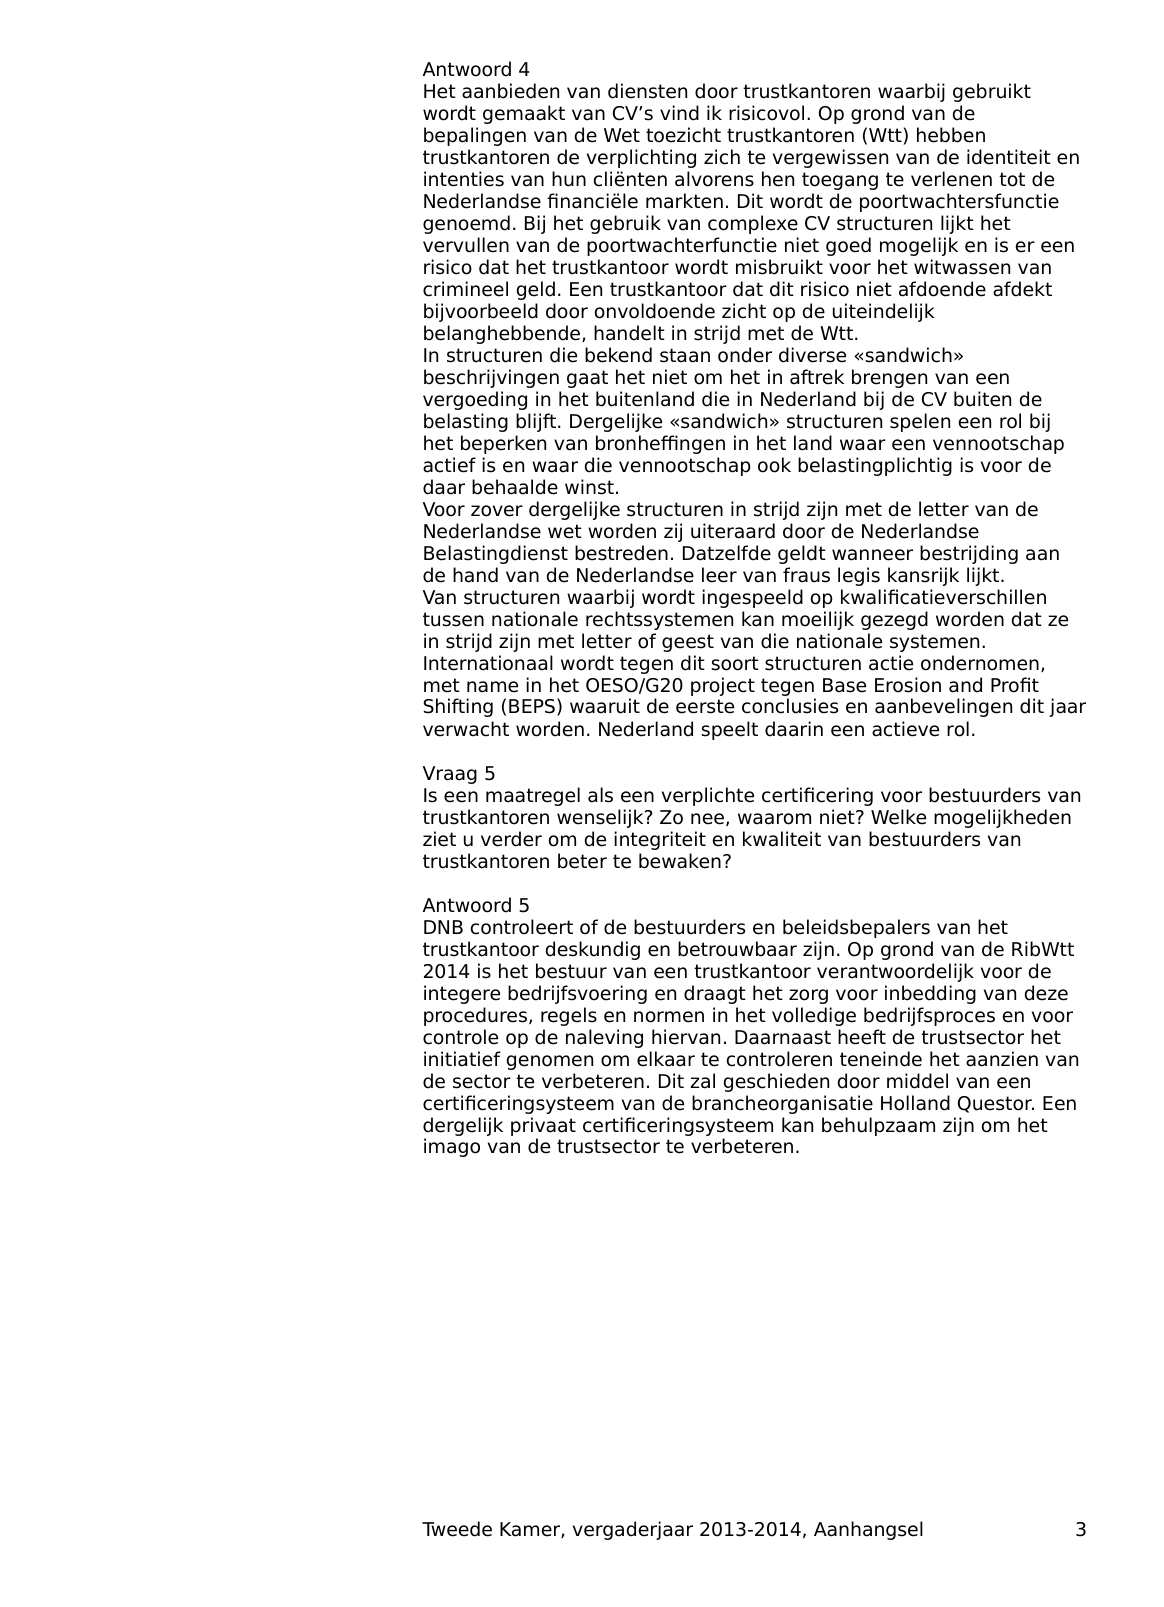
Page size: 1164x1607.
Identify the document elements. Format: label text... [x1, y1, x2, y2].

text DNB controleert of de bestuurders en beleidsbepalers van het trustkantoor deskundig en betrouwbaar zijn. Op grond van de RibWtt 2014 is het bestuur van een trustkantoor verantwoordelijk voor de integere bedrijfsvoering en draagt het zorg voor inbedding van deze procedures, regels en normen in het volledige bedrijfsproces en voor controle op de naleving hiervan. Daarnaast heeft de trustsector het initiatief genomen om elkaar te controleren teneinde het aanzien van de sector te verbeteren. Dit zal geschieden door middel van een certificeringsysteem van de brancheorganisatie Holland Questor. Een dergelijk privaat certificeringsysteem kan behulpzaam zijn om het imago van de trustsector te verbeteren. [422, 917, 1087, 1158]
text Antwoord 4 [422, 59, 1087, 81]
text Het aanbieden van diensten door trustkantoren waarbij gebruikt wordt gemaakt van CV’s vind ik risicovol. Op grond van de bepalingen van de Wet toezicht trustkantoren (Wtt) hebben trustkantoren de verplichting zich te vergewissen van de identiteit en intenties van hun cliënten alvorens hen toegang te verlenen tot de Nederlandse financiële markten. Dit wordt de poortwachtersfunctie genoemd. Bij het gebruik van complexe CV structuren lijkt het vervullen van de poortwachterfunctie niet goed mogelijk en is er een risico dat het trustkantoor wordt misbruikt voor het witwassen van crimineel geld. Een trustkantoor dat dit risico niet afdoende afdekt bijvoorbeeld door onvoldoende zicht op de uiteindelijk belanghebbende, handelt in strijd met de Wtt. [422, 81, 1087, 345]
text Is een maatregel als een verplichte certificering voor bestuurders van trustkantoren wenselijk? Zo nee, waarom niet? Welke mogelijkheden ziet u verder om de integriteit en kwaliteit van bestuurders van trustkantoren beter te bewaken? [422, 784, 1087, 872]
text Van structuren waarbij wordt ingespeeld op kwalificatieverschillen tussen nationale rechtssystemen kan moeilijk gezegd worden dat ze in strijd zijn met letter of geest van die nationale systemen. Internationaal wordt tegen dit soort structuren actie ondernomen, met name in het OESO/G20 project tegen Base Erosion and Profit Shifting (BEPS) waaruit de eerste conclusies en aanbevelingen dit jaar verwacht worden. Nederland speelt daarin een actieve rol. [422, 587, 1087, 740]
text Voor zover dergelijke structuren in strijd zijn met de letter van de Nederlandse wet worden zij uiteraard door de Nederlandse Belastingdienst bestreden. Datzelfde geldt wanneer bestrijding aan de hand van de Nederlandse leer van fraus legis kansrijk lijkt. [422, 499, 1087, 587]
text Vraag 5 [422, 763, 1087, 784]
text In structuren die bekend staan onder diverse «sandwich» beschrijvingen gaat het niet om het in aftrek brengen van een vergoeding in het buitenland die in Nederland bij de CV buiten de belasting blijft. Dergelijke «sandwich» structuren spelen een rol bij het beperken van bronheffingen in het land waar een vennootschap actief is en waar die vennootschap ook belastingplichtig is voor de daar behaalde winst. [422, 345, 1087, 499]
text Antwoord 5 [422, 895, 1087, 917]
